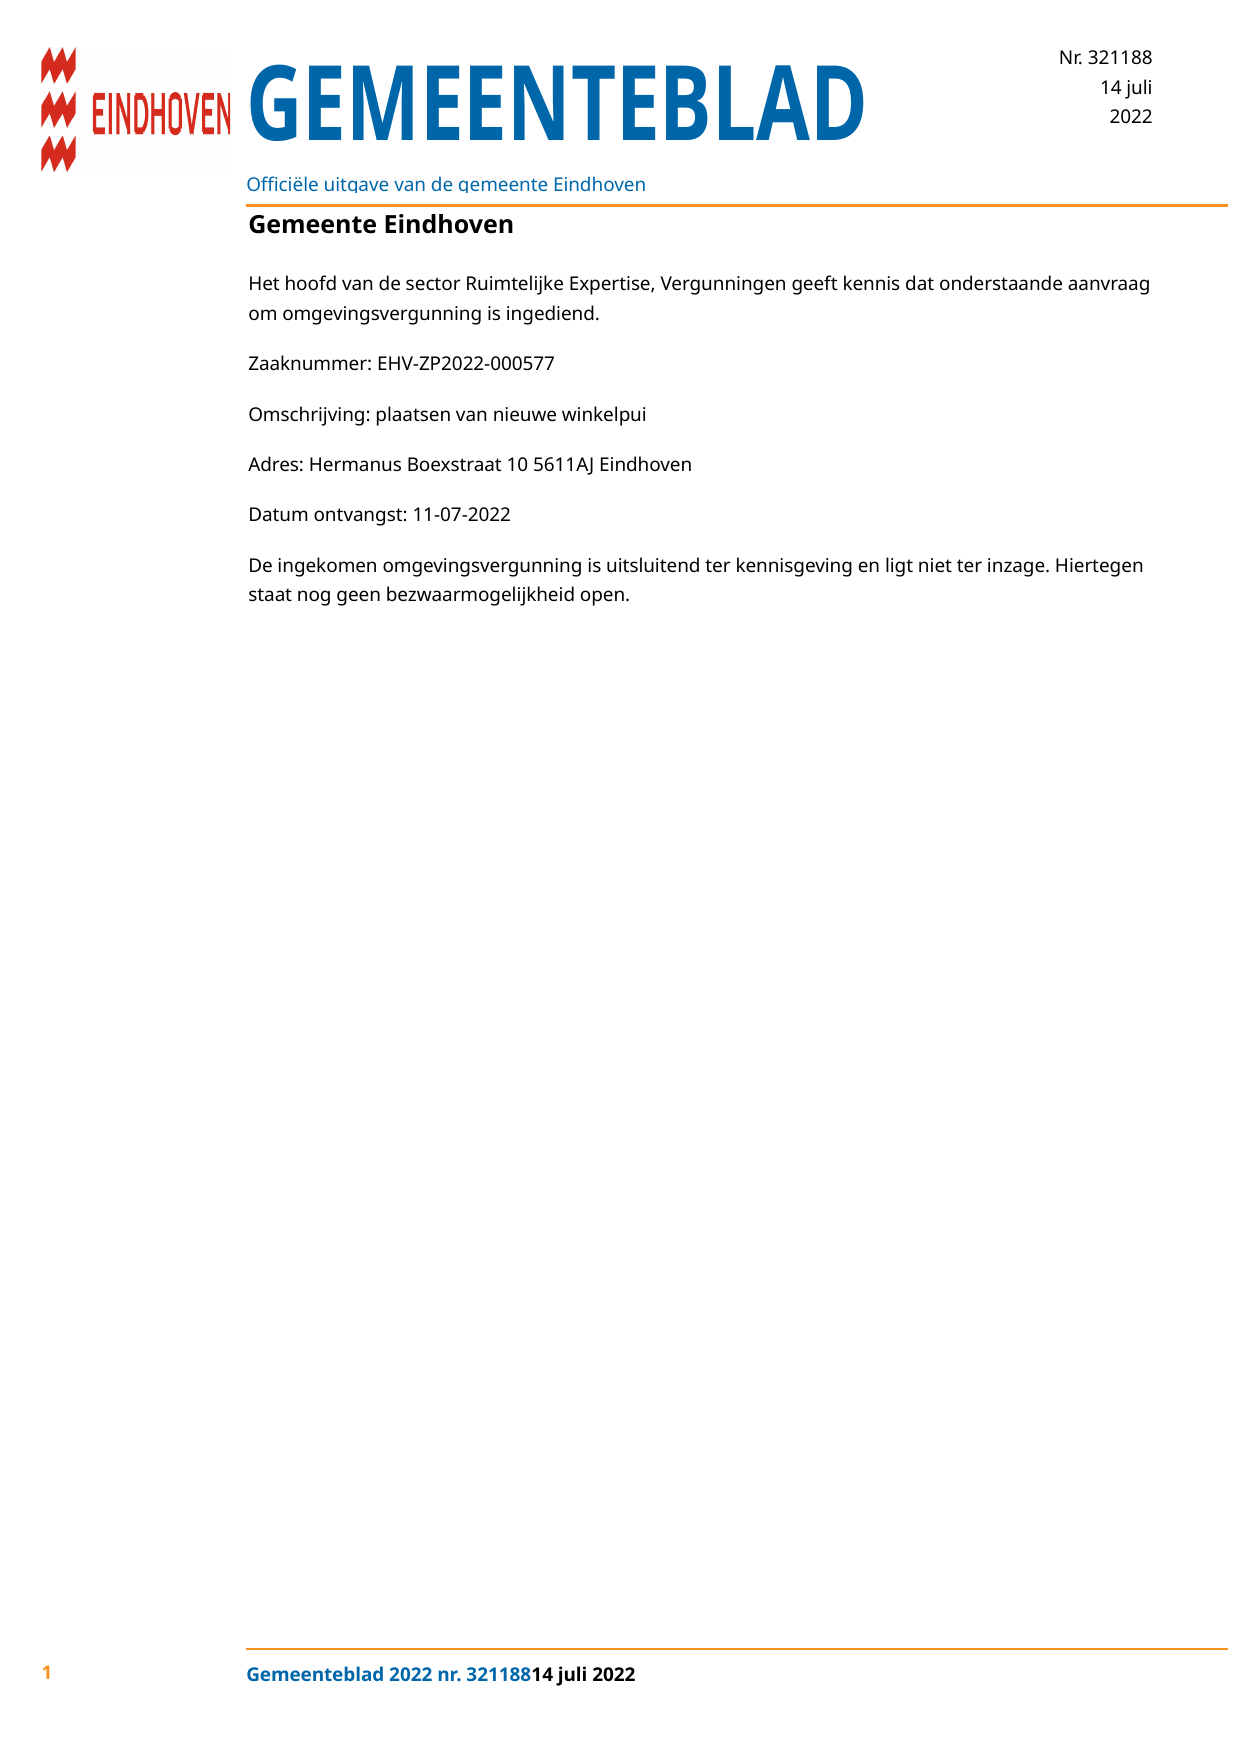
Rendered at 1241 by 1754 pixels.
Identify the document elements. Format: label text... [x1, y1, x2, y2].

text De ingekomen omgevingsvergunning is uitsluitend ter kennisgeving en ligt niet ter inzage. Hiertegen staat nog geen bezwaarmogelijkheid open. [248, 552, 1152, 607]
text Het hoofd van de sector Ruimtelijke Expertise, Vergunningen geeft kennis dat onderstaande aanvraag om omgevingsvergunning is ingediend. [248, 270, 1152, 326]
text Omschrijving: plaatsen van nieuwe winkelpui [248, 401, 1152, 426]
text Gemeente Eindhoven [248, 207, 1152, 241]
text Zaaknummer: EHV-ZP2022-000577 [248, 350, 1152, 376]
text Datum ontvangst: 11-07-2022 [248, 502, 1152, 527]
text Adres: Hermanus Boexstraat 10 5611AJ Eindhoven [248, 451, 1152, 477]
picture [41, 47, 231, 172]
